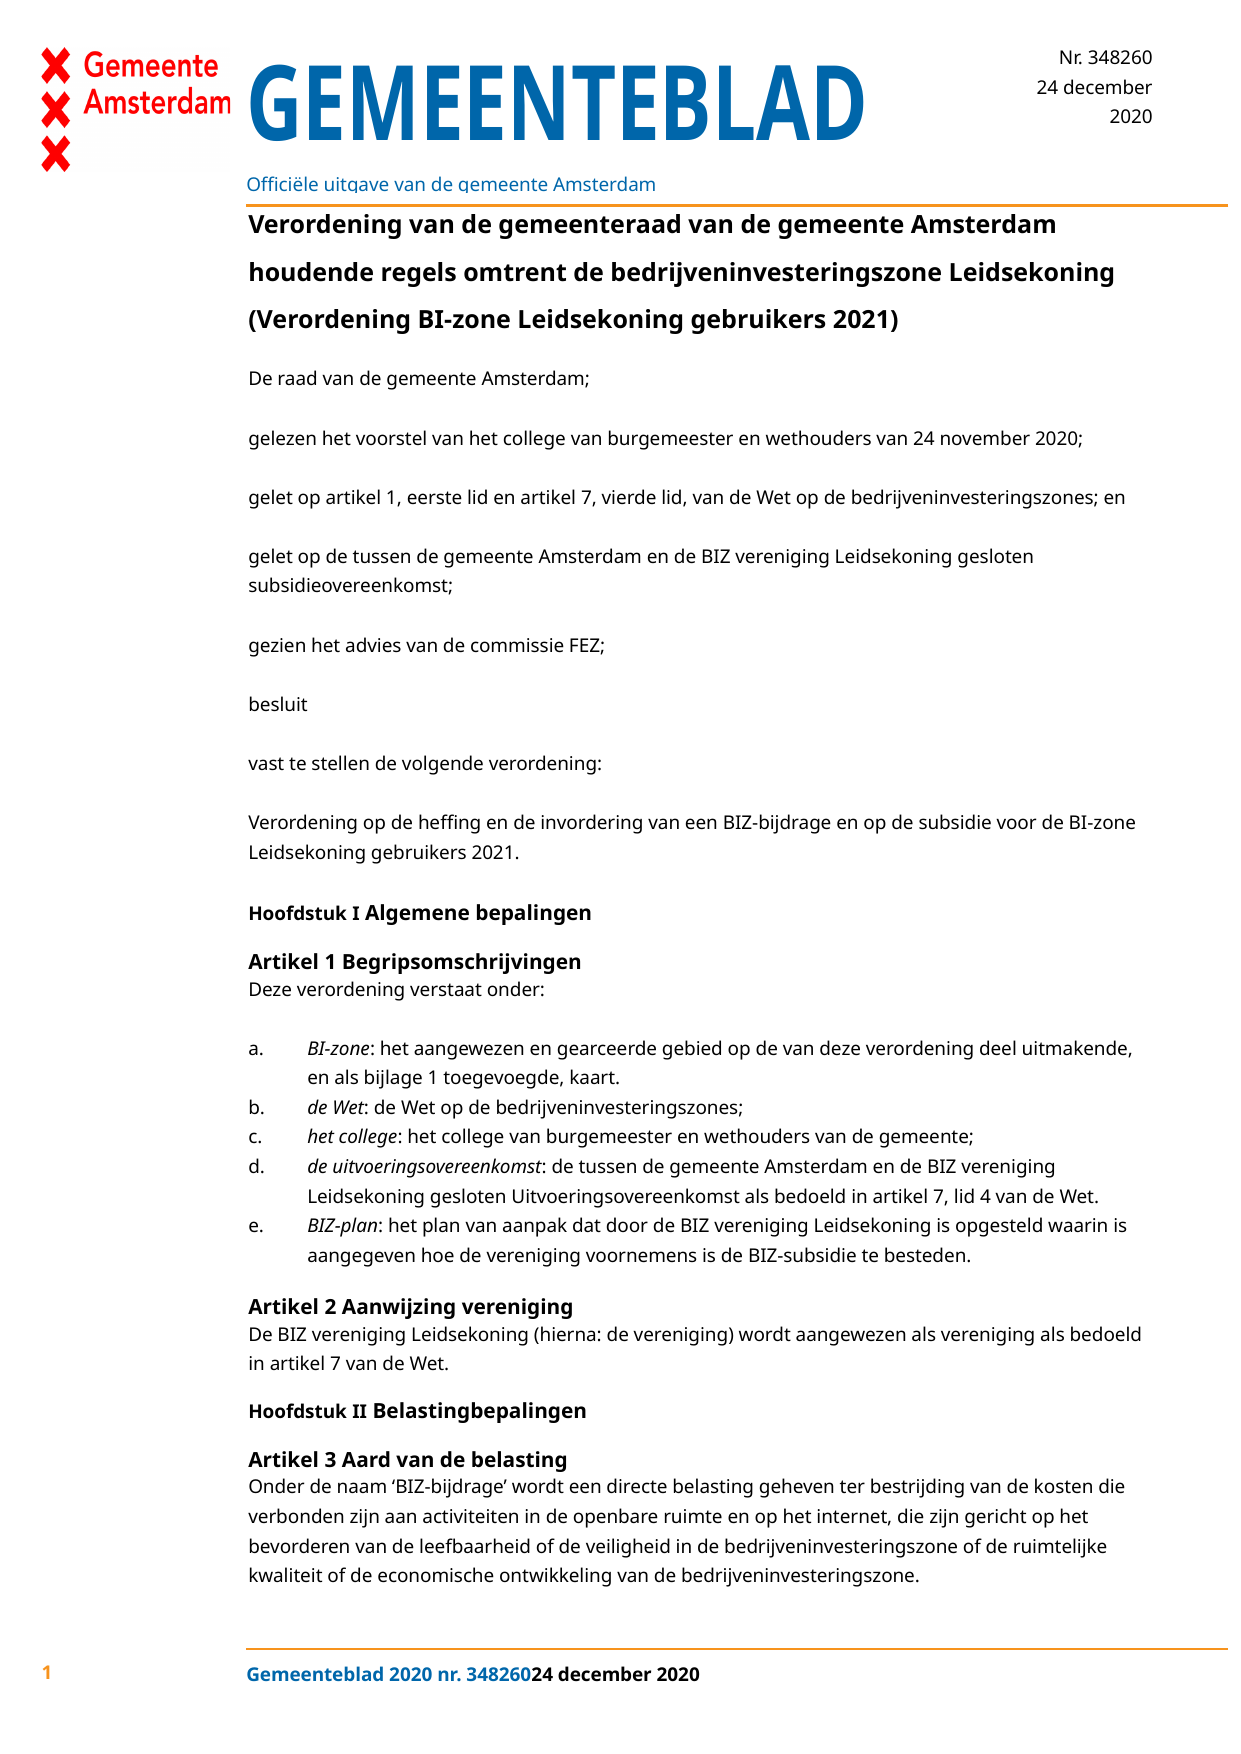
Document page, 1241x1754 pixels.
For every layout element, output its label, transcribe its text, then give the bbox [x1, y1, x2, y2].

text Verordening op de heffing en de invordering van een BIZ-bijdrage en op de subsidie voor de BI-zone Leidsekoning gebruikers 2021. [248, 809, 1152, 864]
text gezien het advies van de commissie FEZ; [248, 632, 1152, 657]
text gelezen het voorstel van het college van burgemeester en wethouders van 24 november 2020; [248, 425, 1152, 450]
list de uitvoeringsovereenkomst: de tussen de gemeente Amsterdam en de BIZ vereniging Leidsekoning gesloten Uitvoeringsovereenkomst als bedoeld in artikel 7, lid 4 van de Wet. [248, 1153, 1152, 1208]
text Onder de naam ‘BIZ-bijdrage’ wordt een directe belasting geheven ter bestrijding van de kosten die verbonden zijn aan activiteiten in de openbare ruimte en op het internet, die zijn gericht op het bevorderen van de leefbaarheid of de veiligheid in de bedrijveninvesteringszone of de ruimtelijke kwaliteit of de economische ontwikkeling van de bedrijveninvesteringszone. [248, 1474, 1152, 1588]
text vast te stellen de volgende verordening: [248, 750, 1152, 776]
list de Wet: de Wet op de bedrijveninvesteringszones; [248, 1094, 1152, 1120]
text Verordening van de gemeenteraad van de gemeente Amsterdam houdende regels omtrent de bedrijveninvesteringszone Leidsekoning (Verordening BI-zone Leidsekoning gebruikers 2021) [248, 207, 1152, 336]
text Artikel 3 Aard van de belasting [248, 1445, 1152, 1474]
text gelet op de tussen de gemeente Amsterdam en de BIZ vereniging Leidsekoning gesloten subsidieovereenkomst; [248, 543, 1152, 598]
text Deze verordening verstaat onder: [248, 976, 1152, 1001]
text Hoofdstuk I Algemene bepalingen [248, 898, 1152, 926]
list het college: het college van burgemeester en wethouders van de gemeente; [248, 1124, 1152, 1149]
text De raad van de gemeente Amsterdam; [248, 366, 1152, 391]
list BIZ-plan: het plan van aanpak dat door de BIZ vereniging Leidsekoning is opgesteld waarin is aangegeven hoe de vereniging voornemens is de BIZ-subsidie te besteden. [248, 1212, 1152, 1268]
text besluit [248, 691, 1152, 717]
text Artikel 1 Begripsomschrijvingen [248, 947, 1152, 976]
list BI-zone: het aangewezen en gearceerde gebied op de van deze verordening deel uitmakende, en als bijlage 1 toegevoegde, kaart. [248, 1035, 1152, 1090]
text gelet op artikel 1, eerste lid en artikel 7, vierde lid, van de Wet op de bedrijveninvesteringszones; en [248, 484, 1152, 509]
text De BIZ vereniging Leidsekoning (hierna: de vereniging) wordt aangewezen als vereniging als bedoeld in artikel 7 van de Wet. [248, 1321, 1152, 1376]
text Hoofdstuk II Belastingbepalingen [248, 1396, 1152, 1424]
picture [41, 47, 231, 172]
text Artikel 2 Aanwijzing vereniging [248, 1292, 1152, 1321]
